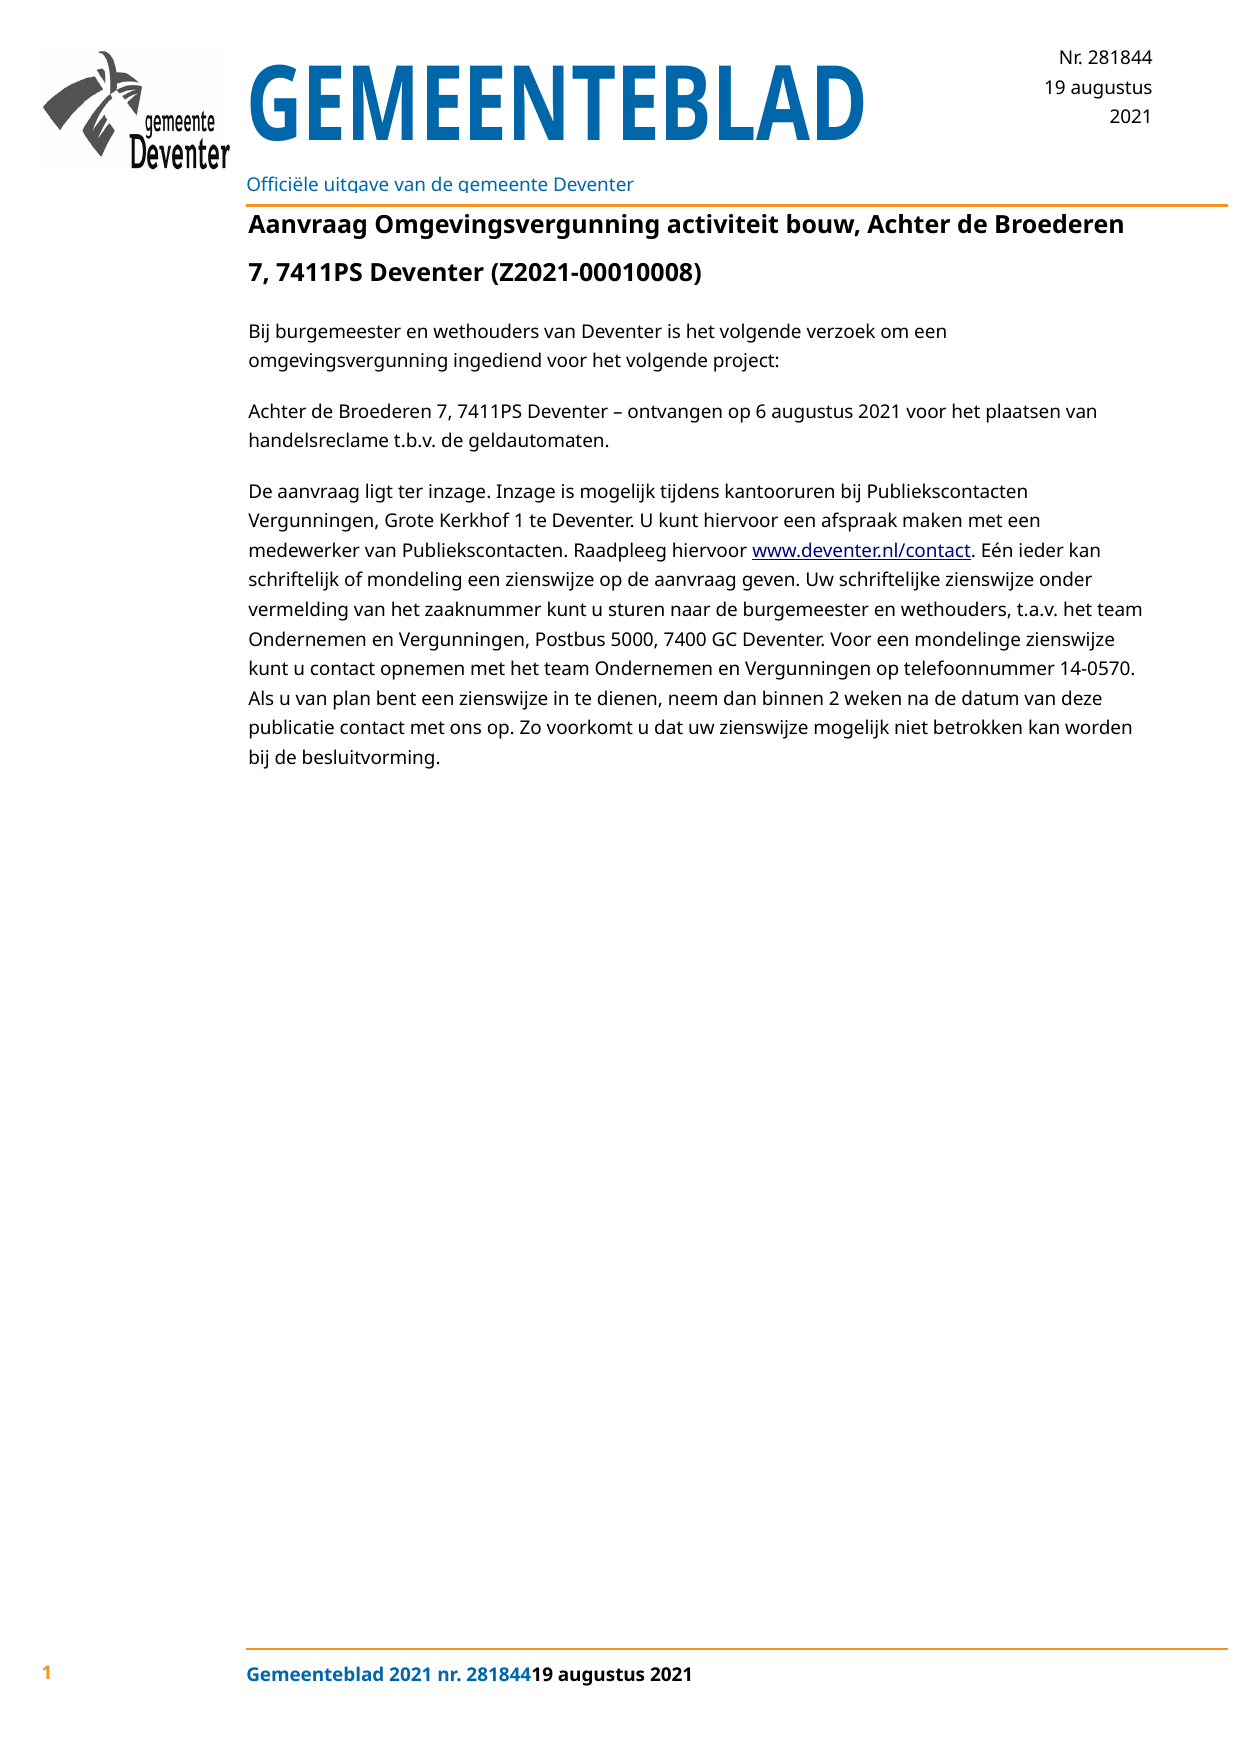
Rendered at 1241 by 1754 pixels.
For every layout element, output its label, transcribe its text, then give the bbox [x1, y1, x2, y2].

text Aanvraag Omgevingsvergunning activiteit bouw, Achter de Broederen 7, 7411PS Deventer (Z2021-00010008) [248, 207, 1152, 288]
picture [41, 47, 231, 172]
text De aanvraag ligt ter inzage. Inzage is mogelijk tijdens kantooruren bij Publiekscontacten Vergunningen, Grote Kerkhof 1 te Deventer. U kunt hiervoor een afspraak maken met een medewerker van Publiekscontacten. Raadpleeg hiervoor www.deventer.nl/contact. Eén ieder kan schriftelijk of mondeling een zienswijze op de aanvraag geven. Uw schriftelijke zienswijze onder vermelding van het zaaknummer kunt u sturen naar de burgemeester en wethouders, t.a.v. het team Ondernemen en Vergunningen, Postbus 5000, 7400 GC Deventer. Voor een mondelinge zienswijze kunt u contact opnemen met het team Ondernemen en Vergunningen op telefoonnummer 14-0570. Als u van plan bent een zienswijze in te dienen, neem dan binnen 2 weken na de datum van deze publicatie contact met ons op. Zo voorkomt u dat uw zienswijze mogelijk niet betrokken kan worden bij de besluitvorming. [248, 478, 1152, 770]
text Achter de Broederen 7, 7411PS Deventer – ontvangen op 6 augustus 2021 voor het plaatsen van handelsreclame t.b.v. de geldautomaten. [248, 398, 1152, 453]
text Bij burgemeester en wethouders van Deventer is het volgende verzoek om een omgevingsvergunning ingediend voor het volgende project: [248, 318, 1152, 373]
